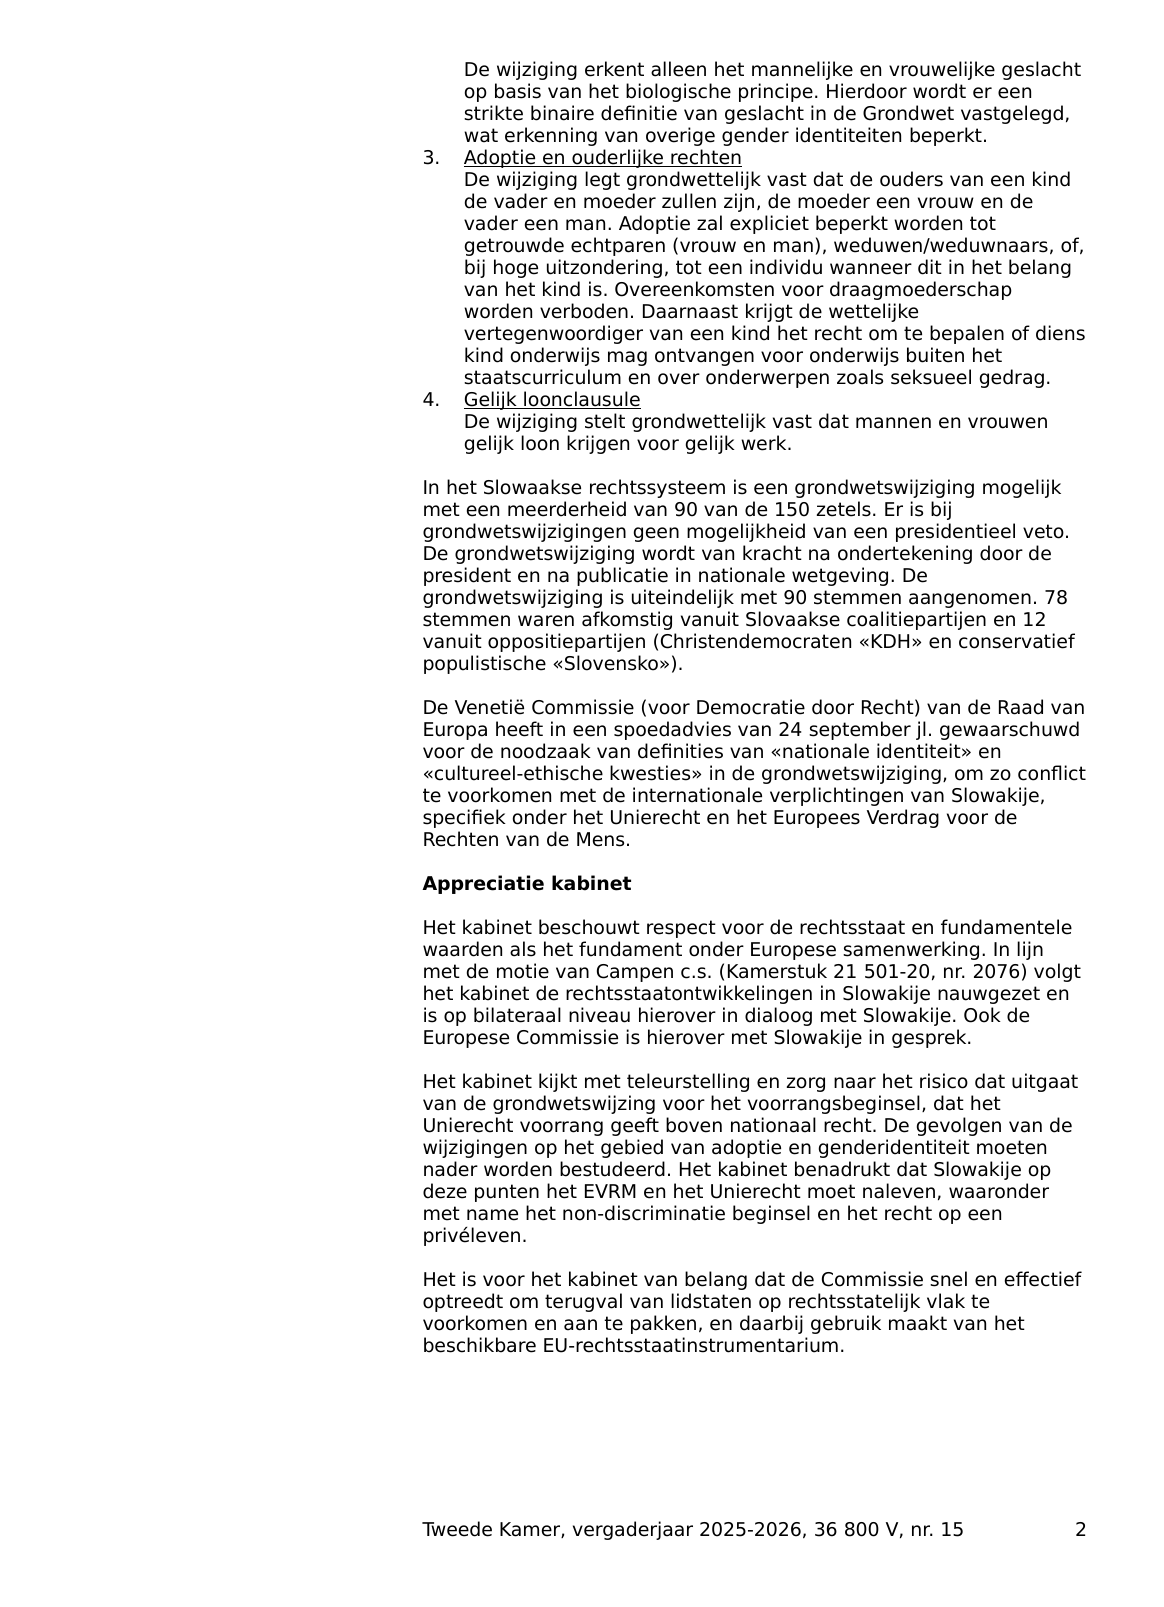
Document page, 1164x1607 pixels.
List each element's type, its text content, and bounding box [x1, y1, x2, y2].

text De wijziging erkent alleen het mannelijke en vrouwelijke geslacht op basis van het biologische principe. Hierdoor wordt er een strikte binaire definitie van geslacht in de Grondwet vastgelegd, wat erkenning van overige gender identiteiten beperkt. [464, 59, 1087, 147]
text Het kabinet beschouwt respect voor de rechtsstaat en fundamentele waarden als het fundament onder Europese samenwerking. In lijn met de motie van Campen c.s. (Kamerstuk 21 501-20, nr. 2076) volgt het kabinet de rechtsstaatontwikkelingen in Slowakije nauwgezet en is op bilateraal niveau hierover in dialoog met Slowakije. Ook de Europese Commissie is hierover met Slowakije in gesprek. [422, 917, 1087, 1049]
text 4. Gelijk loonclausule [422, 389, 1087, 411]
text Het is voor het kabinet van belang dat de Commissie snel en effectief optreedt om terugval van lidstaten op rechtsstatelijk vlak te voorkomen en aan te pakken, en daarbij gebruik maakt van het beschikbare EU-rechtsstaatinstrumentarium. [422, 1269, 1087, 1357]
text Het kabinet kijkt met teleurstelling en zorg naar het risico dat uitgaat van de grondwetswijzing voor het voorrangsbeginsel, dat het Unierecht voorrang geeft boven nationaal recht. De gevolgen van de wijzigingen op het gebied van adoptie en genderidentiteit moeten nader worden bestudeerd. Het kabinet benadrukt dat Slowakije op deze punten het EVRM en het Unierecht moet naleven, waaronder met name het non-discriminatie beginsel en het recht op een privéleven. [422, 1071, 1087, 1247]
text 3. Adoptie en ouderlijke rechten [422, 147, 1087, 169]
text In het Slowaakse rechtssysteem is een grondwetswijziging mogelijk met een meerderheid van 90 van de 150 zetels. Er is bij grondwetswijzigingen geen mogelijkheid van een presidentieel veto. De grondwetswijziging wordt van kracht na ondertekening door de president en na publicatie in nationale wetgeving. De grondwetswijziging is uiteindelijk met 90 stemmen aangenomen. 78 stemmen waren afkomstig vanuit Slovaakse coalitiepartijen en 12 vanuit oppositiepartijen (Christendemocraten «KDH» en conservatief populistische «Slovensko»). [422, 477, 1087, 675]
text De wijziging legt grondwettelijk vast dat de ouders van een kind de vader en moeder zullen zijn, de moeder een vrouw en de vader een man. Adoptie zal expliciet beperkt worden tot getrouwde echtparen (vrouw en man), weduwen/weduwnaars, of, bij hoge uitzondering, tot een individu wanneer dit in het belang van het kind is. Overeenkomsten voor draagmoederschap worden verboden. Daarnaast krijgt de wettelijke vertegenwoordiger van een kind het recht om te bepalen of diens kind onderwijs mag ontvangen voor onderwijs buiten het staatscurriculum en over onderwerpen zoals seksueel gedrag. [464, 169, 1087, 389]
text De Venetië Commissie (voor Democratie door Recht) van de Raad van Europa heeft in een spoedadvies van 24 september jl. gewaarschuwd voor de noodzaak van definities van «nationale identiteit» en «cultureel-ethische kwesties» in de grondwetswijziging, om zo conflict te voorkomen met de internationale verplichtingen van Slowakije, specifiek onder het Unierecht en het Europees Verdrag voor de Rechten van de Mens. [422, 697, 1087, 851]
subtitle Appreciatie kabinet [422, 873, 1087, 895]
text De wijziging stelt grondwettelijk vast dat mannen en vrouwen gelijk loon krijgen voor gelijk werk. [464, 411, 1087, 455]
